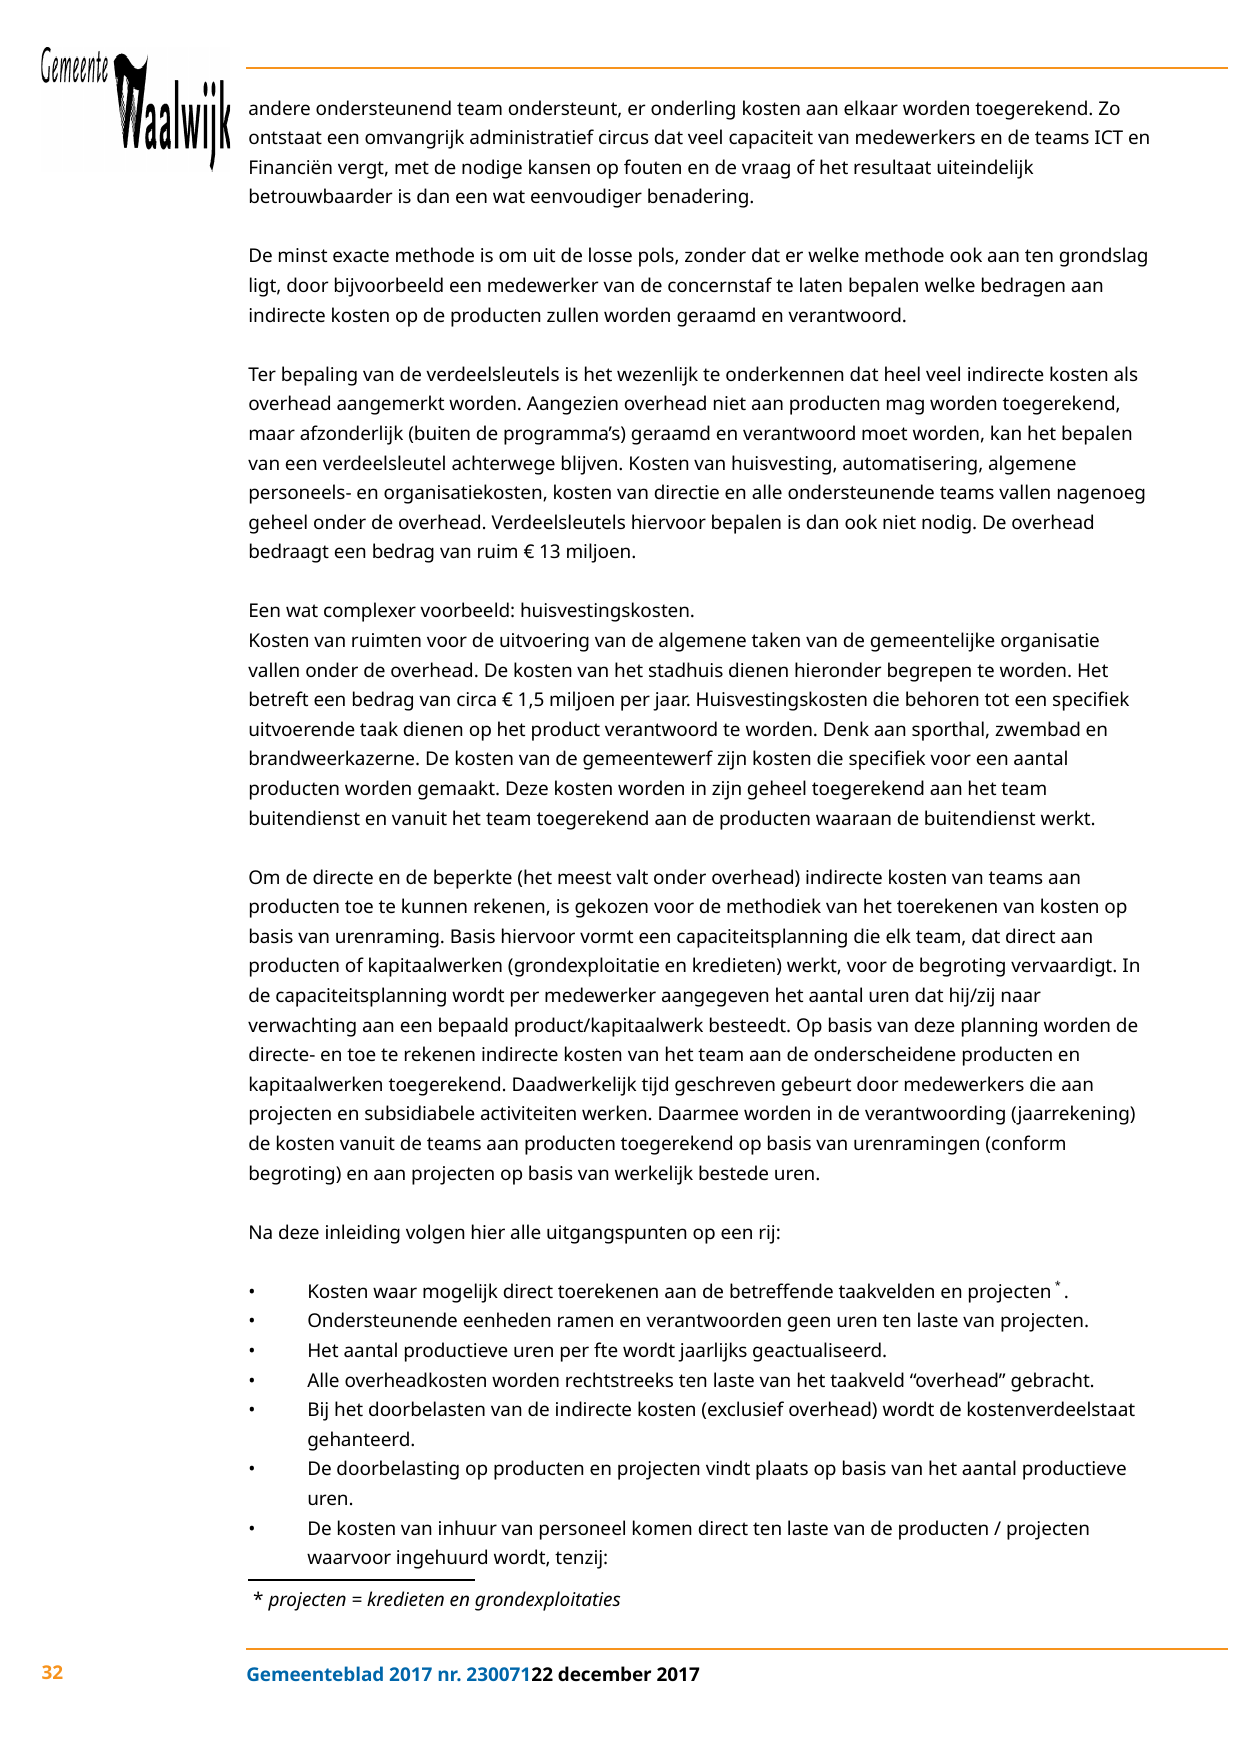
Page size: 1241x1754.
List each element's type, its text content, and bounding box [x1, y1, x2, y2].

list De doorbelasting op producten en projecten vindt plaats op basis van het aantal productieve uren. [248, 1456, 1152, 1511]
list Alle overheadkosten worden rechtstreeks ten laste van het taakveld “overhead” gebracht. [248, 1367, 1152, 1393]
list Het aantal productieve uren per fte wordt jaarlijks geactualiseerd. [248, 1337, 1152, 1363]
text Kosten van ruimten voor de uitvoering van de algemene taken van de gemeentelijke organisatie vallen onder de overhead. De kosten van het stadhuis dienen hieronder begrepen te worden. Het betreft een bedrag van circa € 1,5 miljoen per jaar. Huisvestingskosten die behoren tot een specifiek uitvoerende taak dienen op het product verantwoord te worden. Denk aan sporthal, zwembad en brandweerkazerne. De kosten van de gemeentewerf zijn kosten die specifiek voor een aantal producten worden gemaakt. Deze kosten worden in zijn geheel toegerekend aan het team buitendienst en vanuit het team toegerekend aan de producten waaraan de buitendienst werkt. [248, 627, 1152, 831]
text Om de directe en de beperkte (het meest valt onder overhead) indirecte kosten van teams aan producten toe te kunnen rekenen, is gekozen voor de methodiek van het toerekenen van kosten op basis van urenraming. Basis hiervoor vormt een capaciteitsplanning die elk team, dat direct aan producten of kapitaalwerken (grondexploitatie en kredieten) werkt, voor de begroting vervaardigt. In de capaciteitsplanning wordt per medewerker aangegeven het aantal uren dat hij/zij naar verwachting aan een bepaald product/kapitaalwerk besteedt. Op basis van deze planning worden de directe- en toe te rekenen indirecte kosten van het team aan de onderscheidene producten en kapitaalwerken toegerekend. Daadwerkelijk tijd geschreven gebeurt door medewerkers die aan projecten en subsidiabele activiteiten werken. Daarmee worden in de verantwoording (jaarrekening) de kosten vanuit de teams aan producten toegerekend op basis van urenramingen (conform begroting) en aan projecten op basis van werkelijk bestede uren. [248, 864, 1152, 1186]
list Bij het doorbelasten van de indirecte kosten (exclusief overhead) wordt de kostenverdeelstaat gehanteerd. [248, 1396, 1152, 1452]
text Een wat complexer voorbeeld: huisvestingskosten. [248, 598, 1152, 623]
text Ter bepaling van de verdeelsleutels is het wezenlijk te onderkennen dat heel veel indirecte kosten als overhead aangemerkt worden. Aangezien overhead niet aan producten mag worden toegerekend, maar afzonderlijk (buiten de programma’s) geraamd en verantwoord moet worden, kan het bepalen van een verdeelsleutel achterwege blijven. Kosten van huisvesting, automatisering, algemene personeels- en organisatiekosten, kosten van directie en alle ondersteunende teams vallen nagenoeg geheel onder de overhead. Verdeelsleutels hiervoor bepalen is dan ook niet nodig. De overhead bedraagt een bedrag van ruim € 13 miljoen. [248, 361, 1152, 564]
list Kosten waar mogelijk direct toerekenen aan de betreffende taakvelden en projecten. [248, 1278, 1152, 1304]
list projecten = kredieten en grondexploitaties [248, 1586, 1152, 1612]
text andere ondersteunend team ondersteunt, er onderling kosten aan elkaar worden toegerekend. Zo ontstaat een omvangrijk administratief circus dat veel capaciteit van medewerkers en de teams ICT en Financiën vergt, met de nodige kansen op fouten en de vraag of het resultaat uiteindelijk betrouwbaarder is dan een wat eenvoudiger benadering. [248, 95, 1152, 209]
list Ondersteunende eenheden ramen en verantwoorden geen uren ten laste van projecten. [248, 1308, 1152, 1333]
text Na deze inleiding volgen hier alle uitgangspunten op een rij: [248, 1219, 1152, 1245]
list De kosten van inhuur van personeel komen direct ten laste van de producten / projecten waarvoor ingehuurd wordt, tenzij: [248, 1515, 1152, 1570]
picture [41, 47, 231, 172]
text De minst exacte methode is om uit de losse pols, zonder dat er welke methode ook aan ten grondslag ligt, door bijvoorbeeld een medewerker van de concernstaf te laten bepalen welke bedragen aan indirecte kosten op de producten zullen worden geraamd en verantwoord. [248, 243, 1152, 328]
